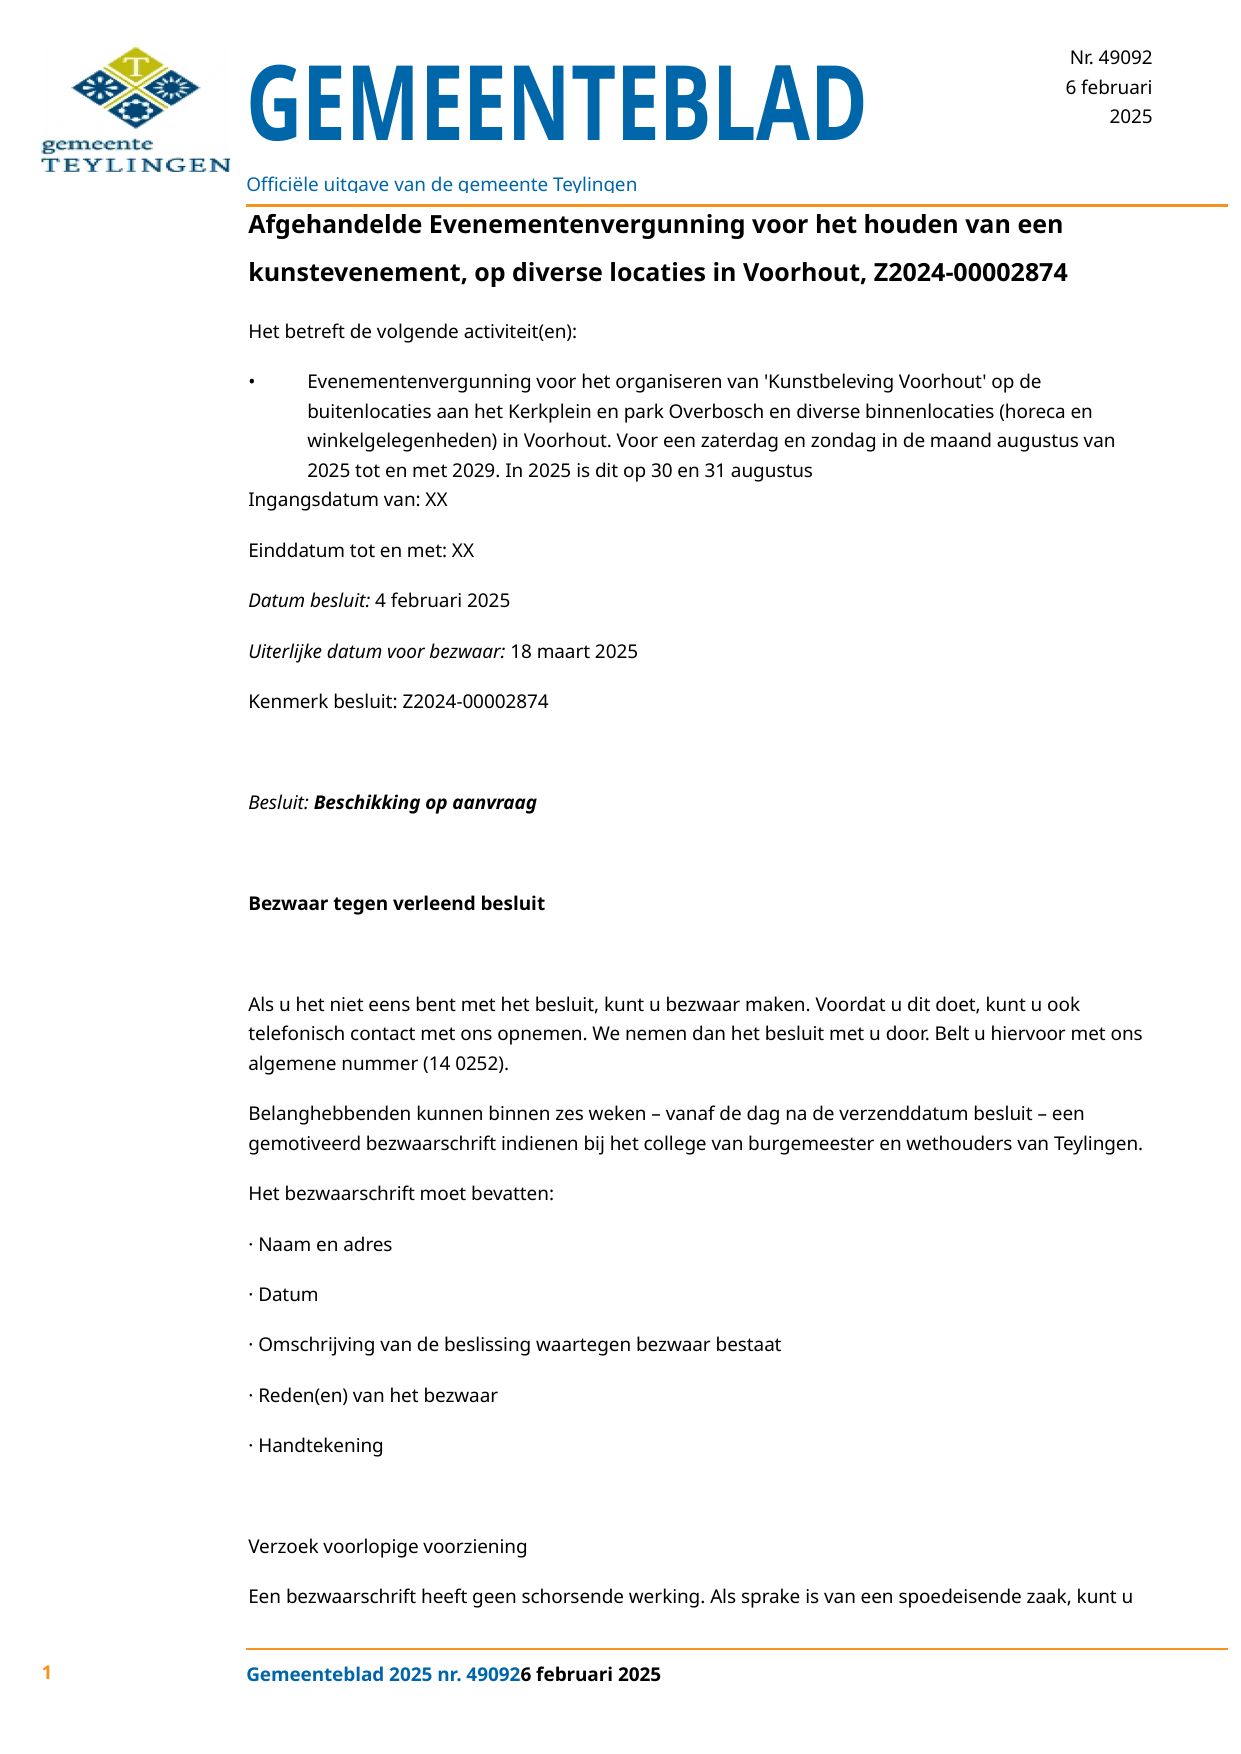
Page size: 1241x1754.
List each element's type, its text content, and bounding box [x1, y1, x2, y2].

text Uiterlijke datum voor bezwaar: 18 maart 2025 [248, 638, 1152, 664]
text Kenmerk besluit: Z2024-00002874 [248, 688, 1152, 714]
text Bezwaar tegen verleend besluit [248, 890, 1152, 916]
text Het betreft de volgende activiteit(en): [248, 318, 1152, 344]
picture [41, 47, 231, 172]
text Afgehandelde Evenementenvergunning voor het houden van een kunstevenement, op diverse locaties in Voorhout, Z2024-00002874 [248, 207, 1152, 288]
text · Reden(en) van het bezwaar [248, 1382, 1152, 1408]
list Evenementenvergunning voor het organiseren van 'Kunstbeleving Voorhout' op de buitenlocaties aan het Kerkplein en park Overbosch en diverse binnenlocaties (horeca en winkelgelegenheden) in Voorhout. Voor een zaterdag en zondag in de maand augustus van 2025 tot en met 2029. In 2025 is dit op 30 en 31 augustus [248, 368, 1152, 483]
text Als u het niet eens bent met het besluit, kunt u bezwaar maken. Voordat u dit doet, kunt u ook telefonisch contact met ons opnemen. We nemen dan het besluit met u door. Belt u hiervoor met ons algemene nummer (14 0252). [248, 991, 1152, 1076]
text · Naam en adres [248, 1231, 1152, 1257]
text Verzoek voorlopige voorziening [248, 1533, 1152, 1559]
text · Datum [248, 1281, 1152, 1307]
text Besluit: Beschikking op aanvraag [248, 789, 1152, 815]
text · Handtekening [248, 1432, 1152, 1458]
text Een bezwaarschrift heeft geen schorsende werking. Als sprake is van een spoedeisende zaak, kunt u [248, 1584, 1152, 1609]
text · Omschrijving van de beslissing waartegen bezwaar bestaat [248, 1332, 1152, 1357]
text Ingangsdatum van: XX [248, 487, 1152, 512]
text Belanghebbenden kunnen binnen zes weken – vanaf de dag na de verzenddatum besluit – een gemotiveerd bezwaarschrift indienen bij het college van burgemeester en wethouders van Teylingen. [248, 1100, 1152, 1156]
text Einddatum tot en met: XX [248, 537, 1152, 563]
text Datum besluit: 4 februari 2025 [248, 587, 1152, 613]
text Het bezwaarschrift moet bevatten: [248, 1180, 1152, 1206]
